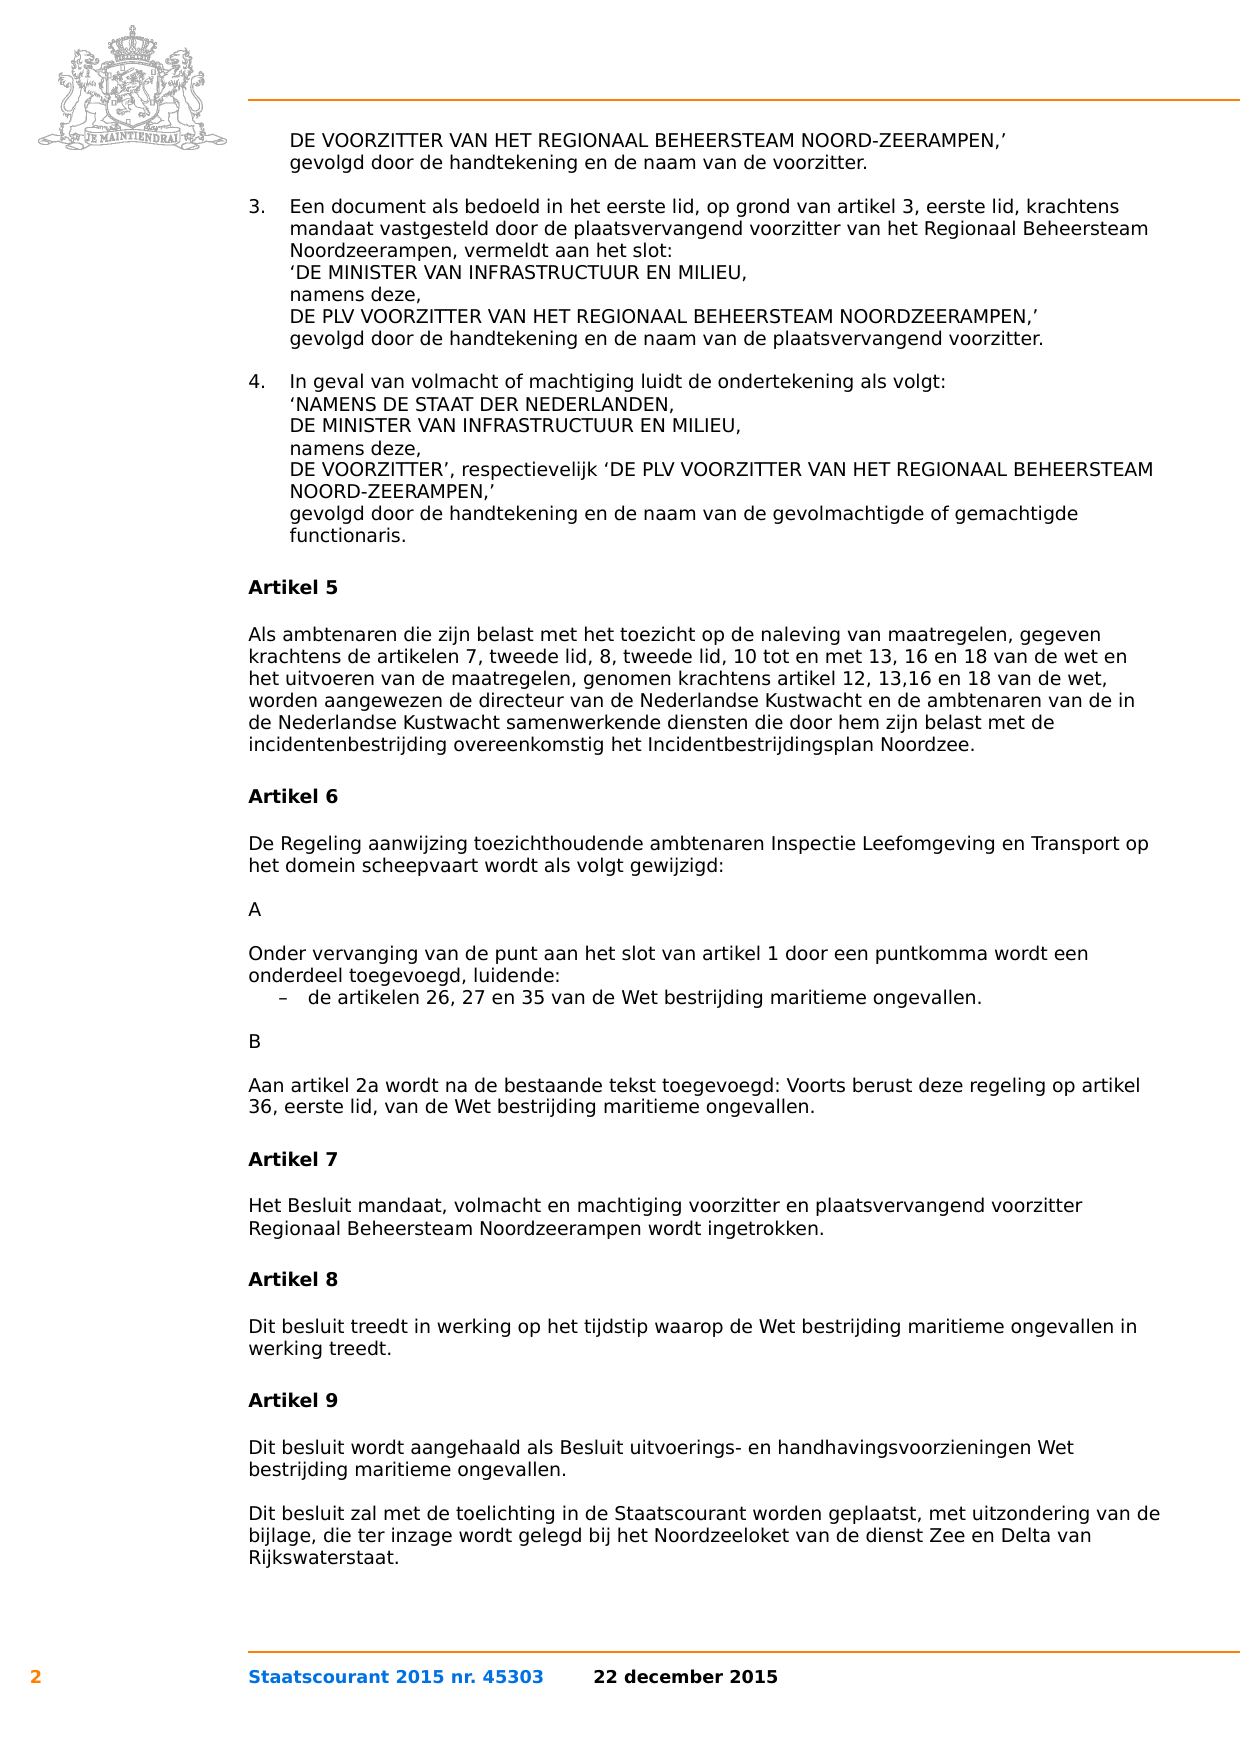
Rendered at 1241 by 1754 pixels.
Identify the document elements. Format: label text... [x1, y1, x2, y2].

text gevolgd door de handtekening en de naam van de gevolmachtigde of gemachtigde functionaris. [289, 503, 1163, 547]
text – de artikelen 26, 27 en 35 van de Wet bestrijding maritieme ongevallen. [278, 987, 1163, 1009]
subtitle Artikel 5 [248, 577, 1163, 599]
text DE MINISTER VAN INFRASTRUCTUUR EN MILIEU, [289, 415, 1163, 437]
text Dit besluit wordt aangehaald als Besluit uitvoerings- en handhavingsvoorzieningen Wet bestrijding maritieme ongevallen. [248, 1437, 1163, 1481]
text Onder vervanging van de punt aan het slot van artikel 1 door een puntkomma wordt een onderdeel toegevoegd, luidende: [248, 943, 1163, 987]
picture [38, 25, 227, 150]
subtitle Artikel 8 [248, 1269, 1163, 1291]
text Dit besluit treedt in werking op het tijdstip waarop de Wet bestrijding maritieme ongevallen in werking treedt. [248, 1316, 1163, 1360]
text ‘NAMENS DE STAAT DER NEDERLANDEN, [289, 393, 1163, 415]
text 4. In geval van volmacht of machtiging luidt de ondertekening als volgt: [248, 371, 1163, 393]
subtitle Artikel 6 [248, 786, 1163, 808]
subtitle Artikel 7 [248, 1148, 1163, 1170]
subtitle Artikel 9 [248, 1390, 1163, 1412]
text DE PLV VOORZITTER VAN HET REGIONAAL BEHEERSTEAM NOORDZEERAMPEN,’ [289, 306, 1163, 328]
text A [248, 899, 1163, 921]
text gevolgd door de handtekening en de naam van de plaatsvervangend voorzitter. [289, 328, 1163, 349]
text namens deze, [289, 437, 1163, 459]
text B [248, 1031, 1163, 1053]
text Het Besluit mandaat, volmacht en machtiging voorzitter en plaatsvervangend voorzitter Regionaal Beheersteam Noordzeerampen wordt ingetrokken. [248, 1195, 1163, 1239]
text Aan artikel 2a wordt na de bestaande tekst toegevoegd: Voorts berust deze regeling op artikel 36, eerste lid, van de Wet bestrijding maritieme ongevallen. [248, 1074, 1163, 1118]
text DE VOORZITTER VAN HET REGIONAAL BEHEERSTEAM NOORD-ZEERAMPEN,’ [289, 130, 1163, 152]
text DE VOORZITTER’, respectievelijk ‘DE PLV VOORZITTER VAN HET REGIONAAL BEHEERSTEAM NOORD-ZEERAMPEN,’ [289, 459, 1163, 503]
text Dit besluit zal met de toelichting in de Staatscourant worden geplaatst, met uitzondering van de bijlage, die ter inzage wordt gelegd bij het Noordzeeloket van de dienst Zee en Delta van Rijkswaterstaat. [248, 1503, 1163, 1569]
text ‘DE MINISTER VAN INFRASTRUCTUUR EN MILIEU, [289, 262, 1163, 284]
text De Regeling aanwijzing toezichthoudende ambtenaren Inspectie Leefomgeving en Transport op het domein scheepvaart wordt als volgt gewijzigd: [248, 833, 1163, 877]
text Als ambtenaren die zijn belast met het toezicht op de naleving van maatregelen, gegeven krachtens de artikelen 7, tweede lid, 8, tweede lid, 10 tot en met 13, 16 en 18 van de wet en het uitvoeren van de maatregelen, genomen krachtens artikel 12, 13,16 en 18 van de wet, worden aangewezen de directeur van de Nederlandse Kustwacht en de ambtenaren van de in de Nederlandse Kustwacht samenwerkende diensten die door hem zijn belast met de incidentenbestrijding overeenkomstig het Incidentbestrijdingsplan Noordzee. [248, 624, 1163, 756]
text 3. Een document als bedoeld in het eerste lid, op grond van artikel 3, eerste lid, krachtens mandaat vastgesteld door de plaatsvervangend voorzitter van het Regionaal Beheersteam Noordzeerampen, vermeldt aan het slot: [248, 196, 1163, 262]
text gevolgd door de handtekening en de naam van de voorzitter. [289, 152, 1163, 174]
text namens deze, [289, 284, 1163, 306]
